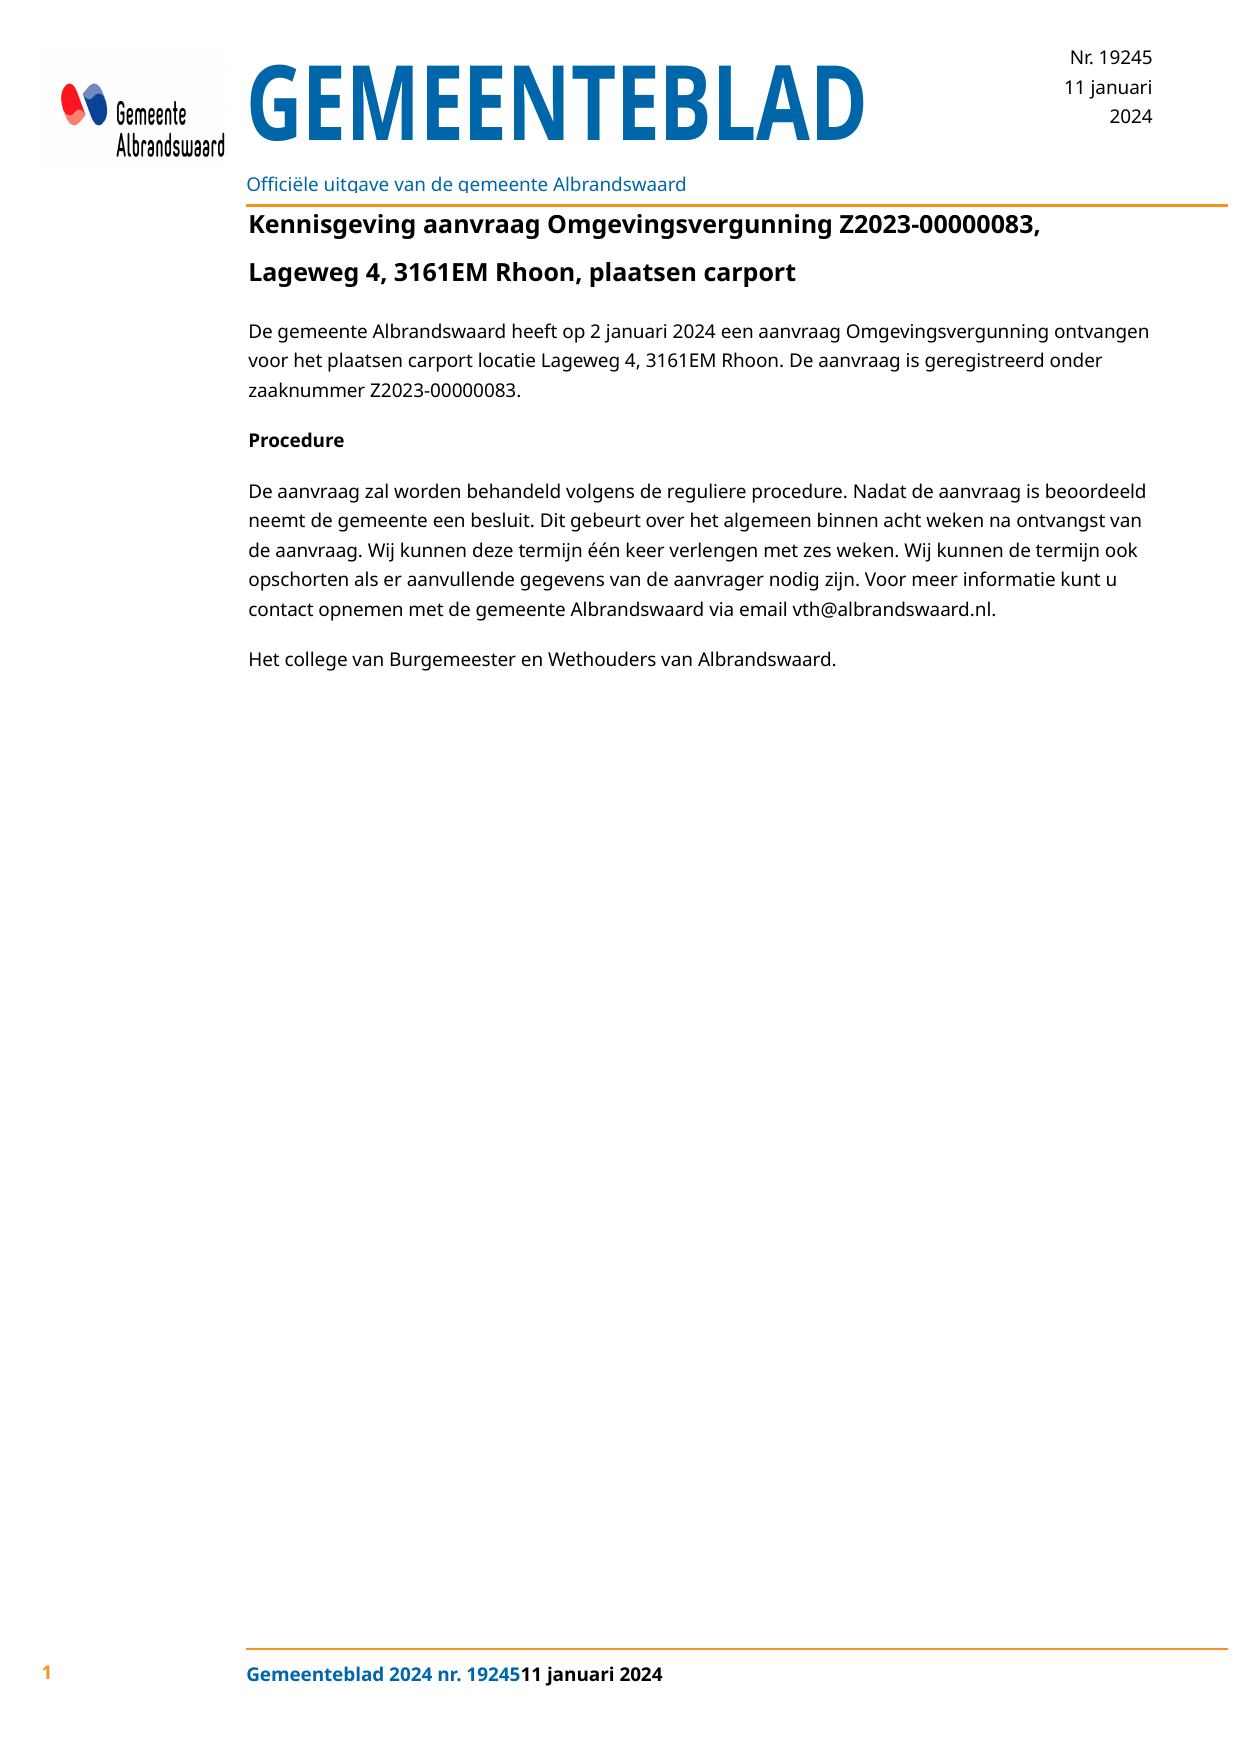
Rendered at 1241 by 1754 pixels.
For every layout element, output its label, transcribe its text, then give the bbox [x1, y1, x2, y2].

picture [41, 47, 231, 172]
text Het college van Burgemeester en Wethouders van Albrandswaard. [248, 647, 1152, 672]
text Procedure [248, 427, 1152, 453]
text De gemeente Albrandswaard heeft op 2 januari 2024 een aanvraag Omgevingsvergunning ontvangen voor het plaatsen carport locatie Lageweg 4, 3161EM Rhoon. De aanvraag is geregistreerd onder zaaknummer Z2023-00000083. [248, 318, 1152, 403]
text De aanvraag zal worden behandeld volgens de reguliere procedure. Nadat de aanvraag is beoordeeld neemt de gemeente een besluit. Dit gebeurt over het algemeen binnen acht weken na ontvangst van de aanvraag. Wij kunnen deze termijn één keer verlengen met zes weken. Wij kunnen de termijn ook opschorten als er aanvullende gegevens van de aanvrager nodig zijn. Voor meer informatie kunt u contact opnemen met de gemeente Albrandswaard via email vth@albrandswaard.nl. [248, 478, 1152, 622]
text Kennisgeving aanvraag Omgevingsvergunning Z2023-00000083, Lageweg 4, 3161EM Rhoon, plaatsen carport [248, 207, 1152, 288]
